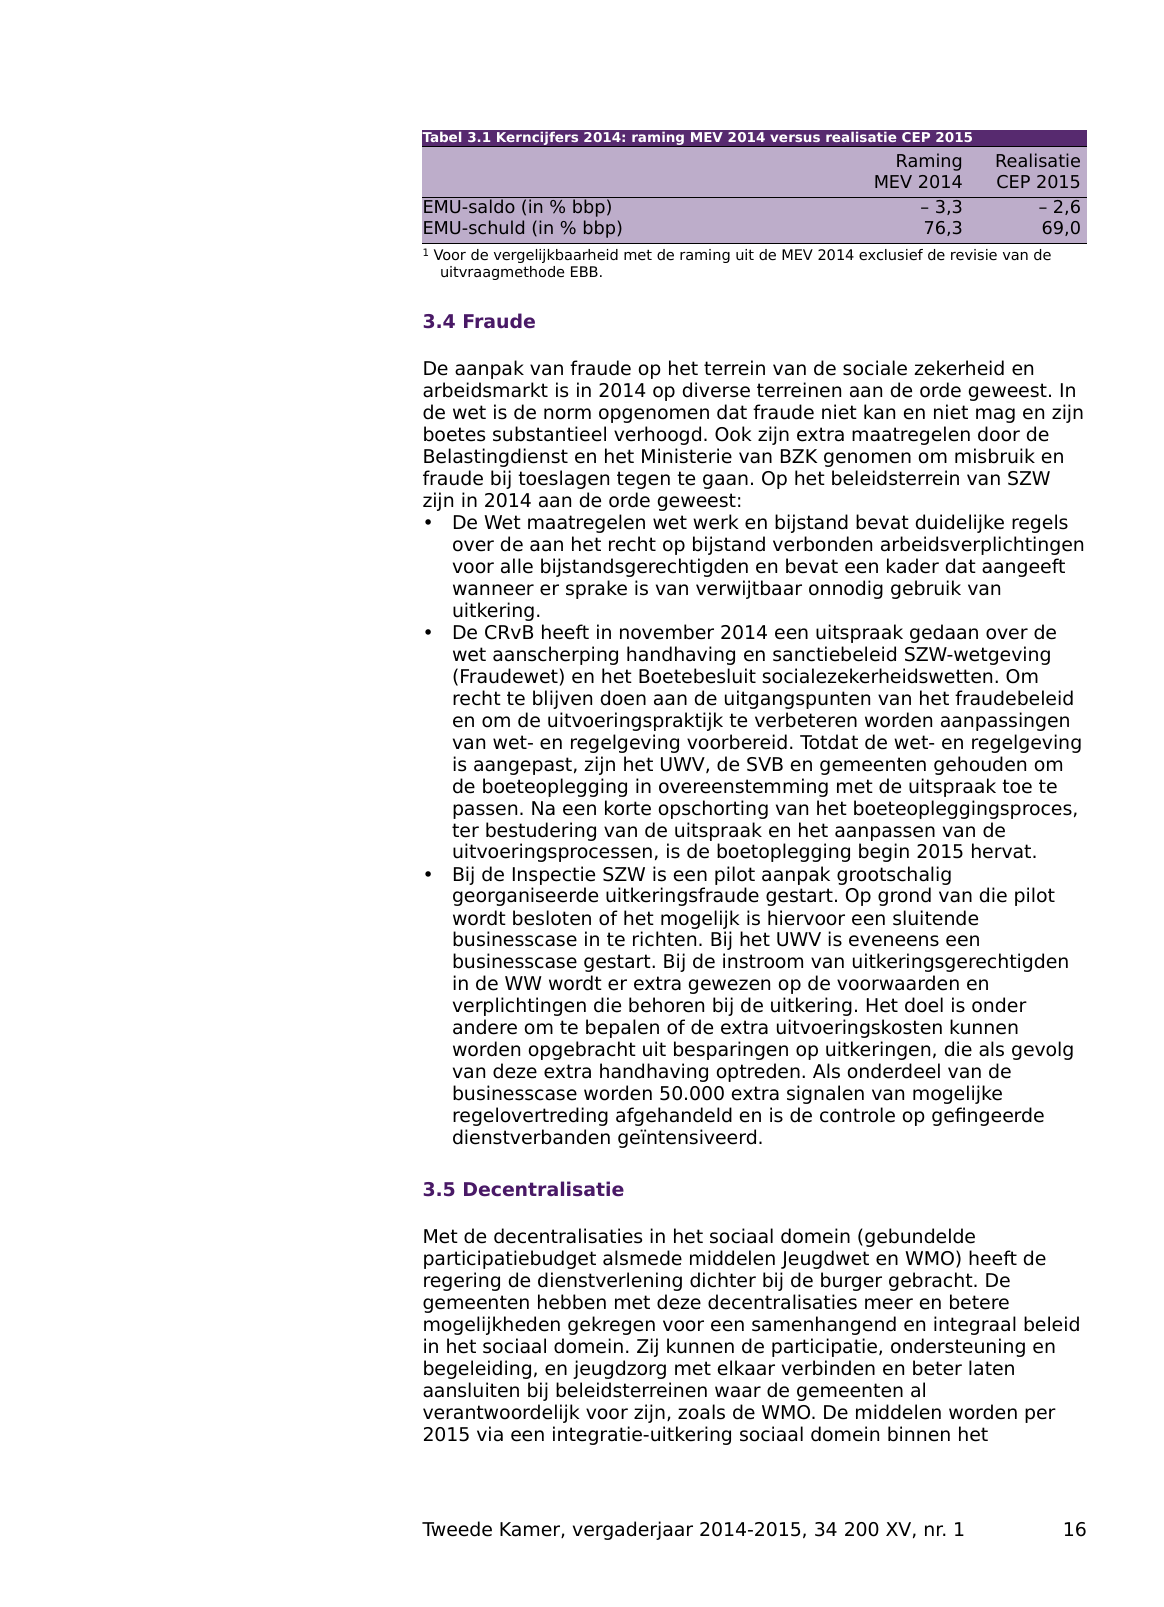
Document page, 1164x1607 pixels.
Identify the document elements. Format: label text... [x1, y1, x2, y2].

table_cell Realisatie CEP 2015 [969, 147, 1087, 197]
table_cell 76,3 [850, 218, 968, 243]
text • De Wet maatregelen wet werk en bijstand bevat duidelijke regels over de aan het recht op bijstand verbonden arbeidsverplichtingen voor alle bijstandsgerechtigden en bevat een kader dat aangeeft wanneer er sprake is van verwijtbaar onnodig gebruik van uitkering. [422, 512, 1087, 622]
table_cell [422, 147, 850, 197]
text Met de decentralisaties in het sociaal domein (gebundelde participatiebudget alsmede middelen Jeugdwet en WMO) heeft de regering de dienstverlening dichter bij de burger gebracht. De gemeenten hebben met deze decentralisaties meer en betere mogelijkheden gekregen voor een samenhangend en integraal beleid in het sociaal domein. Zij kunnen de participatie, ondersteuning en begeleiding, en jeugdzorg met elkaar verbinden en beter laten aansluiten bij beleidsterreinen waar de gemeenten al verantwoordelijk voor zijn, zoals de WMO. De middelen worden per 2015 via een integratie-uitkering sociaal domein binnen het [422, 1226, 1087, 1446]
table_cell – 3,3 [850, 198, 968, 218]
table_cell Raming MEV 2014 [850, 147, 968, 197]
subtitle 3.5 Decentralisatie [422, 1179, 1087, 1201]
table_cell EMU-saldo (in % bbp) [422, 198, 850, 218]
table_cell 69,0 [969, 218, 1087, 243]
text • Bij de Inspectie SZW is een pilot aanpak grootschalig georganiseerde uitkeringsfraude gestart. Op grond van die pilot wordt besloten of het mogelijk is hiervoor een sluitende businesscase in te richten. Bij het UWV is eveneens een businesscase gestart. Bij de instroom van uitkeringsgerechtigden in de WW wordt er extra gewezen op de voorwaarden en verplichtingen die behoren bij de uitkering. Het doel is onder andere om te bepalen of de extra uitvoeringskosten kunnen worden opgebracht uit besparingen op uitkeringen, die als gevolg van deze extra handhaving optreden. Als onderdeel van de businesscase worden 50.000 extra signalen van mogelijke regelovertreding afgehandeld en is de controle op gefingeerde dienstverbanden geïntensiveerd. [422, 863, 1087, 1149]
text De aanpak van fraude op het terrein van de sociale zekerheid en arbeidsmarkt is in 2014 op diverse terreinen aan de orde geweest. In de wet is de norm opgenomen dat fraude niet kan en niet mag en zijn boetes substantieel verhoogd. Ook zijn extra maatregelen door de Belastingdienst en het Ministerie van BZK genomen om misbruik en fraude bij toeslagen tegen te gaan. Op het beleidsterrein van SZW zijn in 2014 aan de orde geweest: [422, 358, 1087, 512]
subtitle 3.4 Fraude [422, 311, 1087, 333]
table_header Tabel 3.1 Kerncijfers 2014: raming MEV 2014 versus realisatie CEP 2015 [422, 130, 1087, 146]
text • De CRvB heeft in november 2014 een uitspraak gedaan over de wet aanscherping handhaving en sanctiebeleid SZW-wetgeving (Fraudewet) en het Boetebesluit socialezekerheidswetten. Om recht te blijven doen aan de uitgangspunten van het fraudebeleid en om de uitvoeringspraktijk te verbeteren worden aanpassingen van wet- en regelgeving voorbereid. Totdat de wet- en regelgeving is aangepast, zijn het UWV, de SVB en gemeenten gehouden om de boeteoplegging in overeenstemming met de uitspraak toe te passen. Na een korte opschorting van het boeteopleggingsproces, ter bestudering van de uitspraak en het aanpassen van de uitvoeringsprocessen, is de boetoplegging begin 2015 hervat. [422, 622, 1087, 863]
table_cell – 2,6 [969, 198, 1087, 218]
table_cell 1 Voor de vergelijkbaarheid met de raming uit de MEV 2014 exclusief de revisie van de uitvraagmethode EBB. [422, 244, 1087, 281]
table_cell EMU-schuld (in % bbp) [422, 218, 850, 243]
